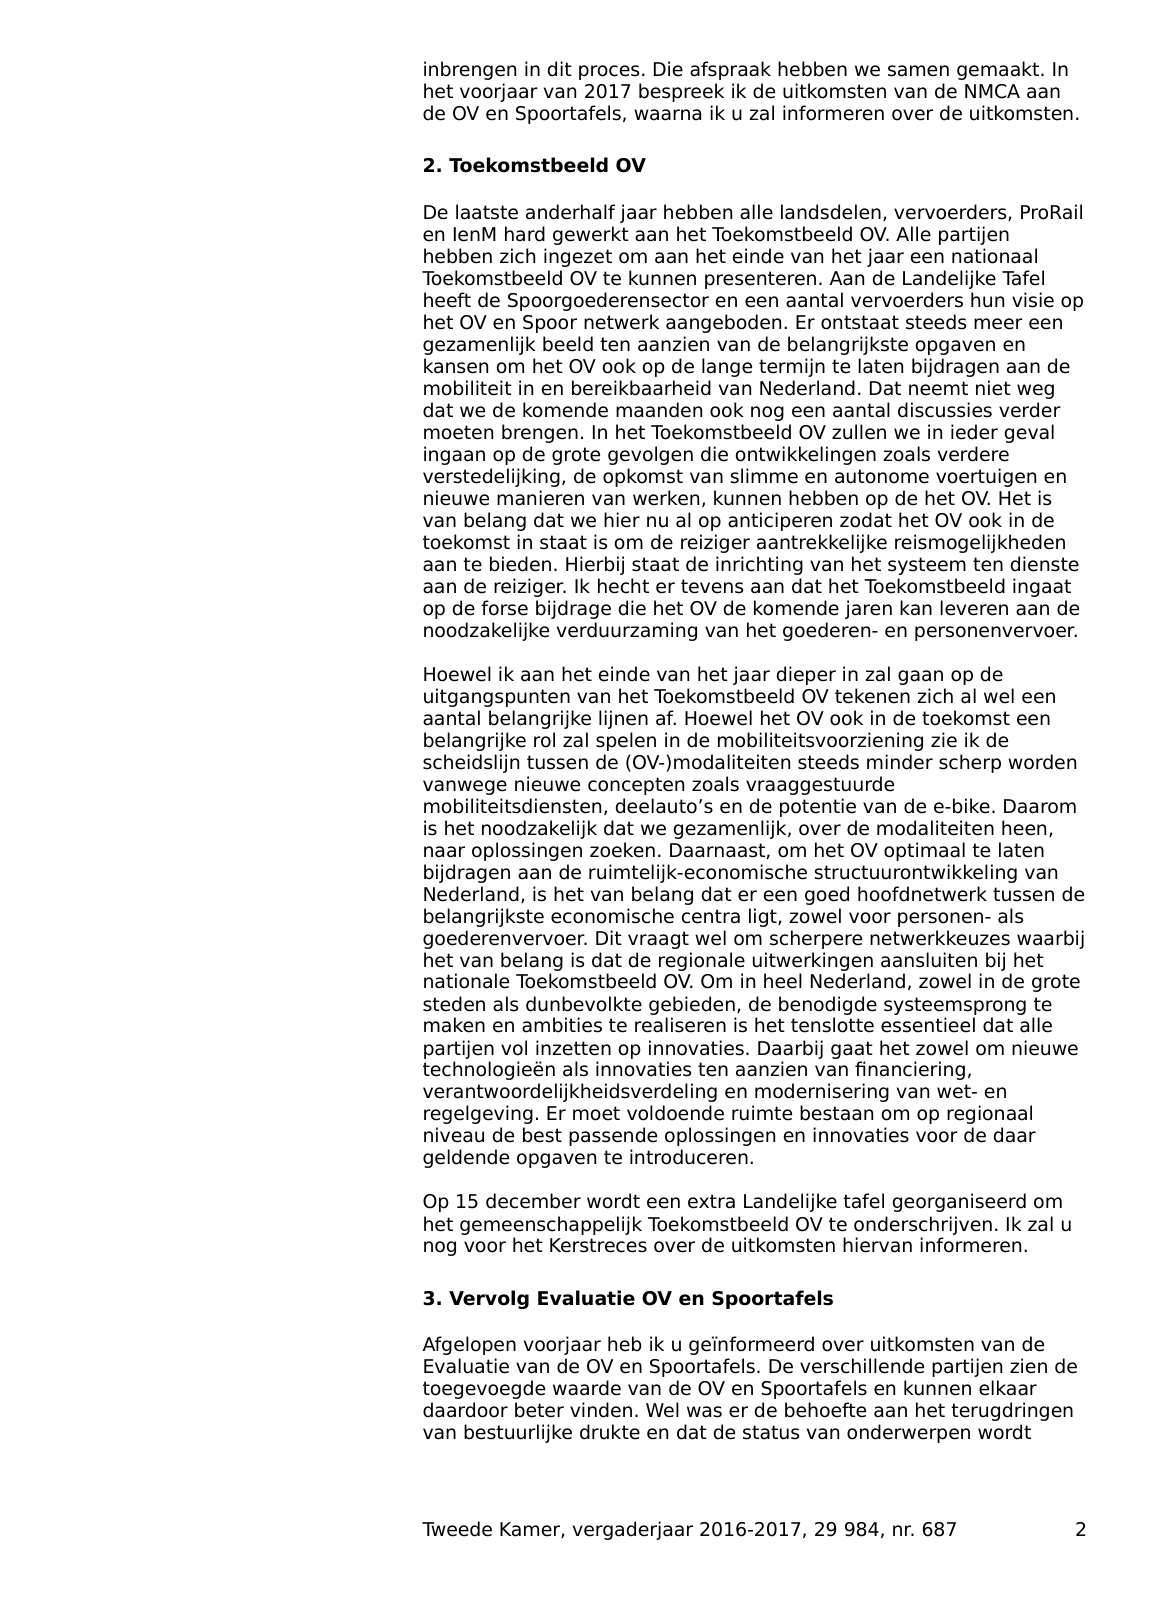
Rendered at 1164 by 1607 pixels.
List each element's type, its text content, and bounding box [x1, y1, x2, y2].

text Op 15 december wordt een extra Landelijke tafel georganiseerd om het gemeenschappelijk Toekomstbeeld OV te onderschrijven. Ik zal u nog voor het Kerstreces over de uitkomsten hiervan informeren. [422, 1191, 1087, 1257]
text inbrengen in dit proces. Die afspraak hebben we samen gemaakt. In het voorjaar van 2017 bespreek ik de uitkomsten van de NMCA aan de OV en Spoortafels, waarna ik u zal informeren over de uitkomsten. [422, 59, 1087, 125]
subtitle 2. Toekomstbeeld OV [422, 155, 1087, 177]
text Afgelopen voorjaar heb ik u geïnformeerd over uitkomsten van de Evaluatie van de OV en Spoortafels. De verschillende partijen zien de toegevoegde waarde van de OV en Spoortafels en kunnen elkaar daardoor beter vinden. Wel was er de behoefte aan het terugdringen van bestuurlijke drukte en dat de status van onderwerpen wordt [422, 1334, 1087, 1444]
text Hoewel ik aan het einde van het jaar dieper in zal gaan op de uitgangspunten van het Toekomstbeeld OV tekenen zich al wel een aantal belangrijke lijnen af. Hoewel het OV ook in de toekomst een belangrijke rol zal spelen in de mobiliteitsvoorziening zie ik de scheidslijn tussen de (OV-)modaliteiten steeds minder scherp worden vanwege nieuwe concepten zoals vraaggestuurde mobiliteitsdiensten, deelauto’s en de potentie van de e-bike. Daarom is het noodzakelijk dat we gezamenlijk, over de modaliteiten heen, naar oplossingen zoeken. Daarnaast, om het OV optimaal te laten bijdragen aan de ruimtelijk-economische structuurontwikkeling van Nederland, is het van belang dat er een goed hoofdnetwerk tussen de belangrijkste economische centra ligt, zowel voor personen- als goederenvervoer. Dit vraagt wel om scherpere netwerkkeuzes waarbij het van belang is dat de regionale uitwerkingen aansluiten bij het nationale Toekomstbeeld OV. Om in heel Nederland, zowel in de grote steden als dunbevolkte gebieden, de benodigde systeemsprong te maken en ambities te realiseren is het tenslotte essentieel dat alle partijen vol inzetten op innovaties. Daarbij gaat het zowel om nieuwe technologieën als innovaties ten aanzien van financiering, verantwoordelijkheidsverdeling en modernisering van wet- en regelgeving. Er moet voldoende ruimte bestaan om op regionaal niveau de best passende oplossingen en innovaties voor de daar geldende opgaven te introduceren. [422, 664, 1087, 1169]
subtitle 3. Vervolg Evaluatie OV en Spoortafels [422, 1287, 1087, 1309]
text De laatste anderhalf jaar hebben alle landsdelen, vervoerders, ProRail en IenM hard gewerkt aan het Toekomstbeeld OV. Alle partijen hebben zich ingezet om aan het einde van het jaar een nationaal Toekomstbeeld OV te kunnen presenteren. Aan de Landelijke Tafel heeft de Spoorgoederensector en een aantal vervoerders hun visie op het OV en Spoor netwerk aangeboden. Er ontstaat steeds meer een gezamenlijk beeld ten aanzien van de belangrijkste opgaven en kansen om het OV ook op de lange termijn te laten bijdragen aan de mobiliteit in en bereikbaarheid van Nederland. Dat neemt niet weg dat we de komende maanden ook nog een aantal discussies verder moeten brengen. In het Toekomstbeeld OV zullen we in ieder geval ingaan op de grote gevolgen die ontwikkelingen zoals verdere verstedelijking, de opkomst van slimme en autonome voertuigen en nieuwe manieren van werken, kunnen hebben op de het OV. Het is van belang dat we hier nu al op anticiperen zodat het OV ook in de toekomst in staat is om de reiziger aantrekkelijke reismogelijkheden aan te bieden. Hierbij staat de inrichting van het systeem ten dienste aan de reiziger. Ik hecht er tevens aan dat het Toekomstbeeld ingaat op de forse bijdrage die het OV de komende jaren kan leveren aan de noodzakelijke verduurzaming van het goederen- en personenvervoer. [422, 202, 1087, 642]
